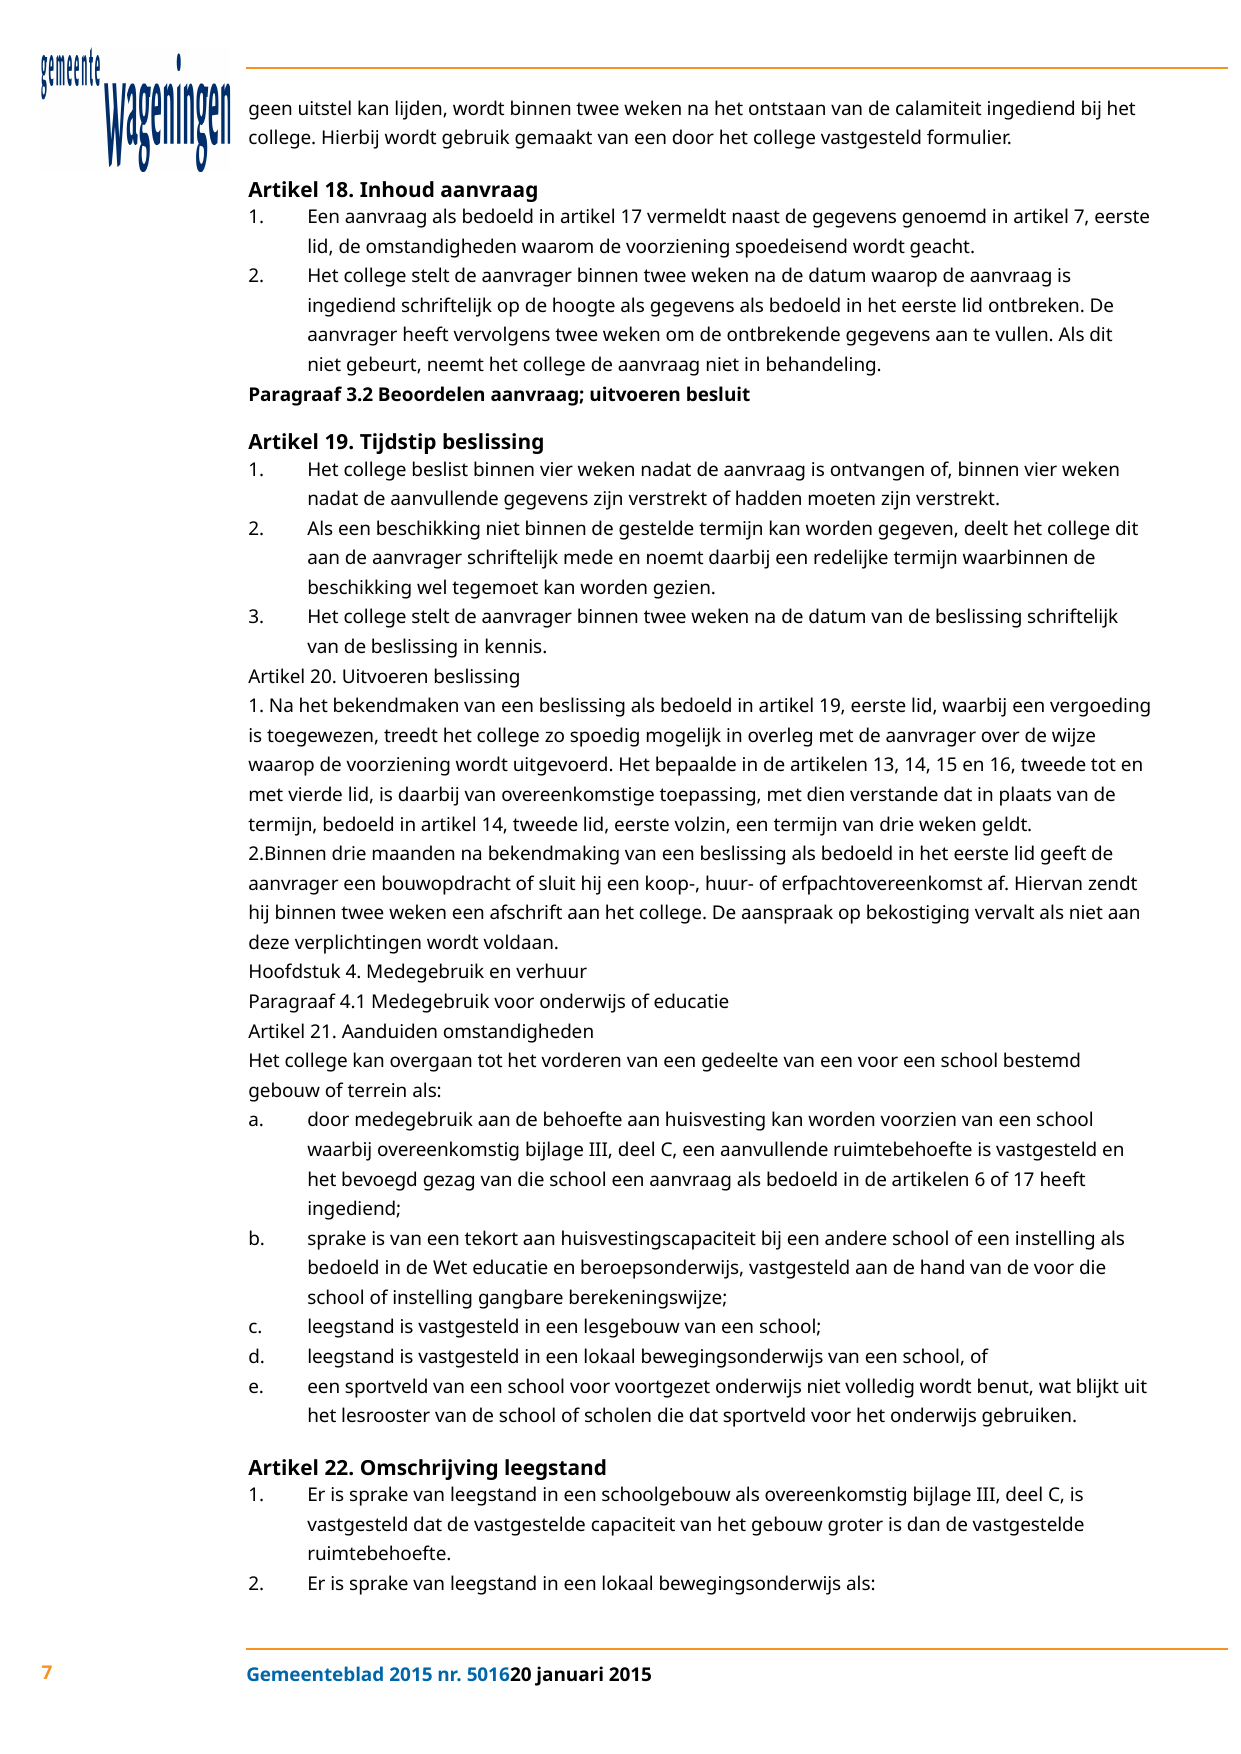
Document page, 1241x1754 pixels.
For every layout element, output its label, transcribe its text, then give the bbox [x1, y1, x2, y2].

text Het college kan overgaan tot het vorderen van een gedeelte van een voor een school bestemd gebouw of terrein als: [248, 1047, 1152, 1103]
list leegstand is vastgesteld in een lesgebouw van een school; [248, 1314, 1152, 1339]
text 2.Binnen drie maanden na bekendmaking van een beslissing als bedoeld in het eerste lid geeft de aanvrager een bouwopdracht of sluit hij een koop-, huur- of erfpachtovereenkomst af. Hiervan zendt hij binnen twee weken een afschrift aan het college. De aanspraak op bekostiging vervalt als niet aan deze verplichtingen wordt voldaan. [248, 840, 1152, 955]
list Het college stelt de aanvrager binnen twee weken na de datum van de beslissing schriftelijk van de beslissing in kennis. [248, 604, 1152, 659]
list Het college beslist binnen vier weken nadat de aanvraag is ontvangen of, binnen vier weken nadat de aanvullende gegevens zijn verstrekt of hadden moeten zijn verstrekt. [248, 456, 1152, 511]
list door medegebruik aan de behoefte aan huisvesting kan worden voorzien van een school waarbij overeenkomstig bijlage III, deel C, een aanvullende ruimtebehoefte is vastgesteld en het bevoegd gezag van die school een aanvraag als bedoeld in de artikelen 6 of 17 heeft ingediend; [248, 1107, 1152, 1221]
list sprake is van een tekort aan huisvestingscapaciteit bij een andere school of een instelling als bedoeld in de Wet educatie en beroepsonderwijs, vastgesteld aan de hand van de voor die school of instelling gangbare berekeningswijze; [248, 1225, 1152, 1310]
text Paragraaf 3.2 Beoordelen aanvraag; uitvoeren besluit [248, 381, 1152, 406]
list een sportveld van een school voor voortgezet onderwijs niet volledig wordt benut, wat blijkt uit het lesrooster van de school of scholen die dat sportveld voor het onderwijs gebruiken. [248, 1373, 1152, 1428]
picture [41, 47, 231, 172]
text Artikel 19. Tijdstip beslissing [248, 427, 1152, 456]
list leegstand is vastgesteld in een lokaal bewegingsonderwijs van een school, of [248, 1343, 1152, 1369]
text 1. Na het bekendmaken van een beslissing als bedoeld in artikel 19, eerste lid, waarbij een vergoeding is toegewezen, treedt het college zo spoedig mogelijk in overleg met de aanvrager over de wijze waarop de voorziening wordt uitgevoerd. Het bepaalde in de artikelen 13, 14, 15 en 16, tweede tot en met vierde lid, is daarbij van overeenkomstige toepassing, met dien verstande dat in plaats van de termijn, bedoeld in artikel 14, tweede lid, eerste volzin, een termijn van drie weken geldt. [248, 692, 1152, 836]
text geen uitstel kan lijden, wordt binnen twee weken na het ontstaan van de calamiteit ingediend bij het college. Hierbij wordt gebruik gemaakt van een door het college vastgesteld formulier. [248, 95, 1152, 150]
text Artikel 20. Uitvoeren beslissing [248, 663, 1152, 688]
list Een aanvraag als bedoeld in artikel 17 vermeldt naast de gegevens genoemd in artikel 7, eerste lid, de omstandigheden waarom de voorziening spoedeisend wordt geacht. [248, 203, 1152, 258]
list Als een beschikking niet binnen de gestelde termijn kan worden gegeven, deelt het college dit aan de aanvrager schriftelijk mede en noemt daarbij een redelijke termijn waarbinnen de beschikking wel tegemoet kan worden gezien. [248, 515, 1152, 600]
text Artikel 21. Aanduiden omstandigheden [248, 1018, 1152, 1043]
text Artikel 18. Inhoud aanvraag [248, 175, 1152, 203]
list Het college stelt de aanvrager binnen twee weken na de datum waarop de aanvraag is ingediend schriftelijk op de hoogte als gegevens als bedoeld in het eerste lid ontbreken. De aanvrager heeft vervolgens twee weken om de ontbrekende gegevens aan te vullen. Als dit niet gebeurt, neemt het college de aanvraag niet in behandeling. [248, 262, 1152, 377]
text Artikel 22. Omschrijving leegstand [248, 1453, 1152, 1481]
list Er is sprake van leegstand in een schoolgebouw als overeenkomstig bijlage III, deel C, is vastgesteld dat de vastgestelde capaciteit van het gebouw groter is dan de vastgestelde ruimtebehoefte. [248, 1481, 1152, 1566]
text Paragraaf 4.1 Medegebruik voor onderwijs of educatie [248, 988, 1152, 1014]
list Er is sprake van leegstand in een lokaal bewegingsonderwijs als: [248, 1570, 1152, 1596]
text Hoofdstuk 4. Medegebruik en verhuur [248, 959, 1152, 984]
